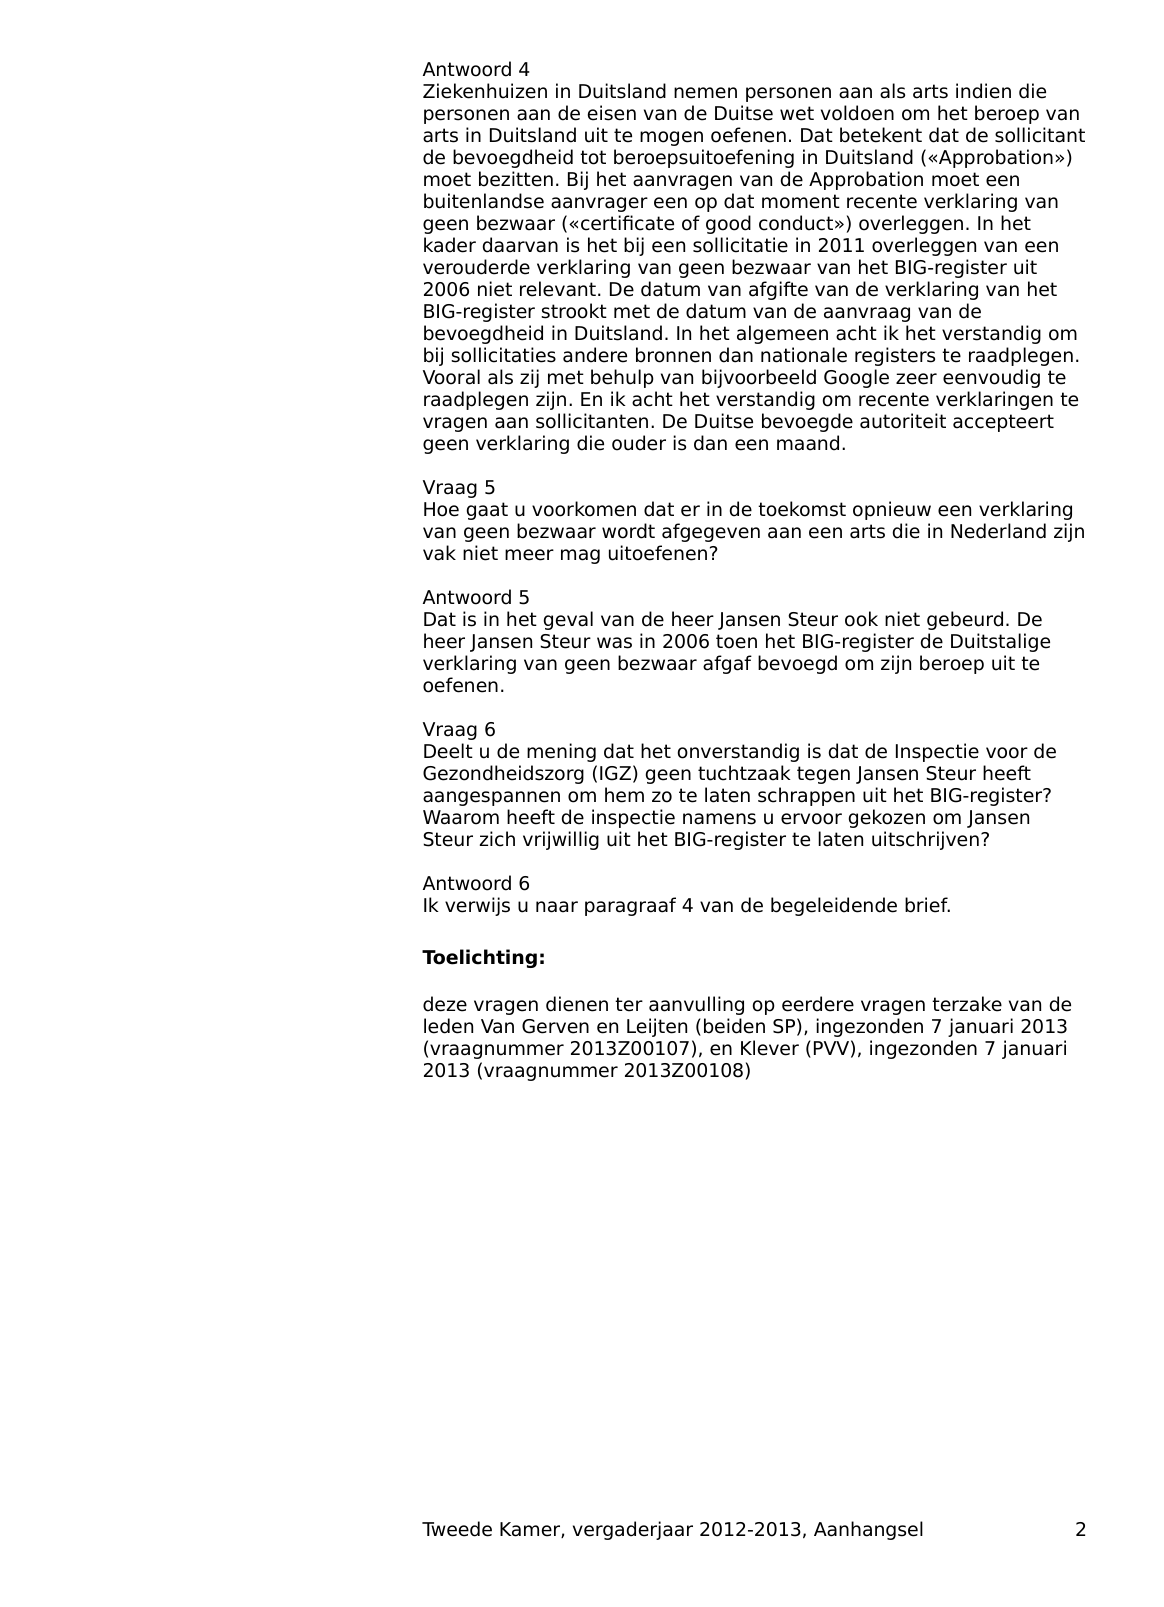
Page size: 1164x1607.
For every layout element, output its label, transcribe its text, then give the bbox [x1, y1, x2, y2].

text Antwoord 6 [422, 873, 1087, 895]
text Vraag 6 [422, 719, 1087, 741]
text Vraag 5 [422, 477, 1087, 499]
text Ik verwijs u naar paragraaf 4 van de begeleidende brief. [422, 895, 1087, 917]
subtitle Toelichting: [422, 947, 1087, 969]
text deze vragen dienen ter aanvulling op eerdere vragen terzake van de leden Van Gerven en Leijten (beiden SP), ingezonden 7 januari 2013 (vraagnummer 2013Z00107), en Klever (PVV), ingezonden 7 januari 2013 (vraagnummer 2013Z00108) [422, 994, 1087, 1082]
text Antwoord 5 [422, 587, 1087, 609]
text Ziekenhuizen in Duitsland nemen personen aan als arts indien die personen aan de eisen van de Duitse wet voldoen om het beroep van arts in Duitsland uit te mogen oefenen. Dat betekent dat de sollicitant de bevoegdheid tot beroepsuitoefening in Duitsland («Approbation») moet bezitten. Bij het aanvragen van de Approbation moet een buitenlandse aanvrager een op dat moment recente verklaring van geen bezwaar («certificate of good conduct») overleggen. In het kader daarvan is het bij een sollicitatie in 2011 overleggen van een verouderde verklaring van geen bezwaar van het BIG-register uit 2006 niet relevant. De datum van afgifte van de verklaring van het BIG-register strookt met de datum van de aanvraag van de bevoegdheid in Duitsland. In het algemeen acht ik het verstandig om bij sollicitaties andere bronnen dan nationale registers te raadplegen. Vooral als zij met behulp van bijvoorbeeld Google zeer eenvoudig te raadplegen zijn. En ik acht het verstandig om recente verklaringen te vragen aan sollicitanten. De Duitse bevoegde autoriteit accepteert geen verklaring die ouder is dan een maand. [422, 81, 1087, 455]
text Deelt u de mening dat het onverstandig is dat de Inspectie voor de Gezondheidszorg (IGZ) geen tuchtzaak tegen Jansen Steur heeft aangespannen om hem zo te laten schrappen uit het BIG-register? Waarom heeft de inspectie namens u ervoor gekozen om Jansen Steur zich vrijwillig uit het BIG-register te laten uitschrijven? [422, 741, 1087, 851]
text Dat is in het geval van de heer Jansen Steur ook niet gebeurd. De heer Jansen Steur was in 2006 toen het BIG-register de Duitstalige verklaring van geen bezwaar afgaf bevoegd om zijn beroep uit te oefenen. [422, 609, 1087, 697]
text Antwoord 4 [422, 59, 1087, 81]
text Hoe gaat u voorkomen dat er in de toekomst opnieuw een verklaring van geen bezwaar wordt afgegeven aan een arts die in Nederland zijn vak niet meer mag uitoefenen? [422, 499, 1087, 565]
